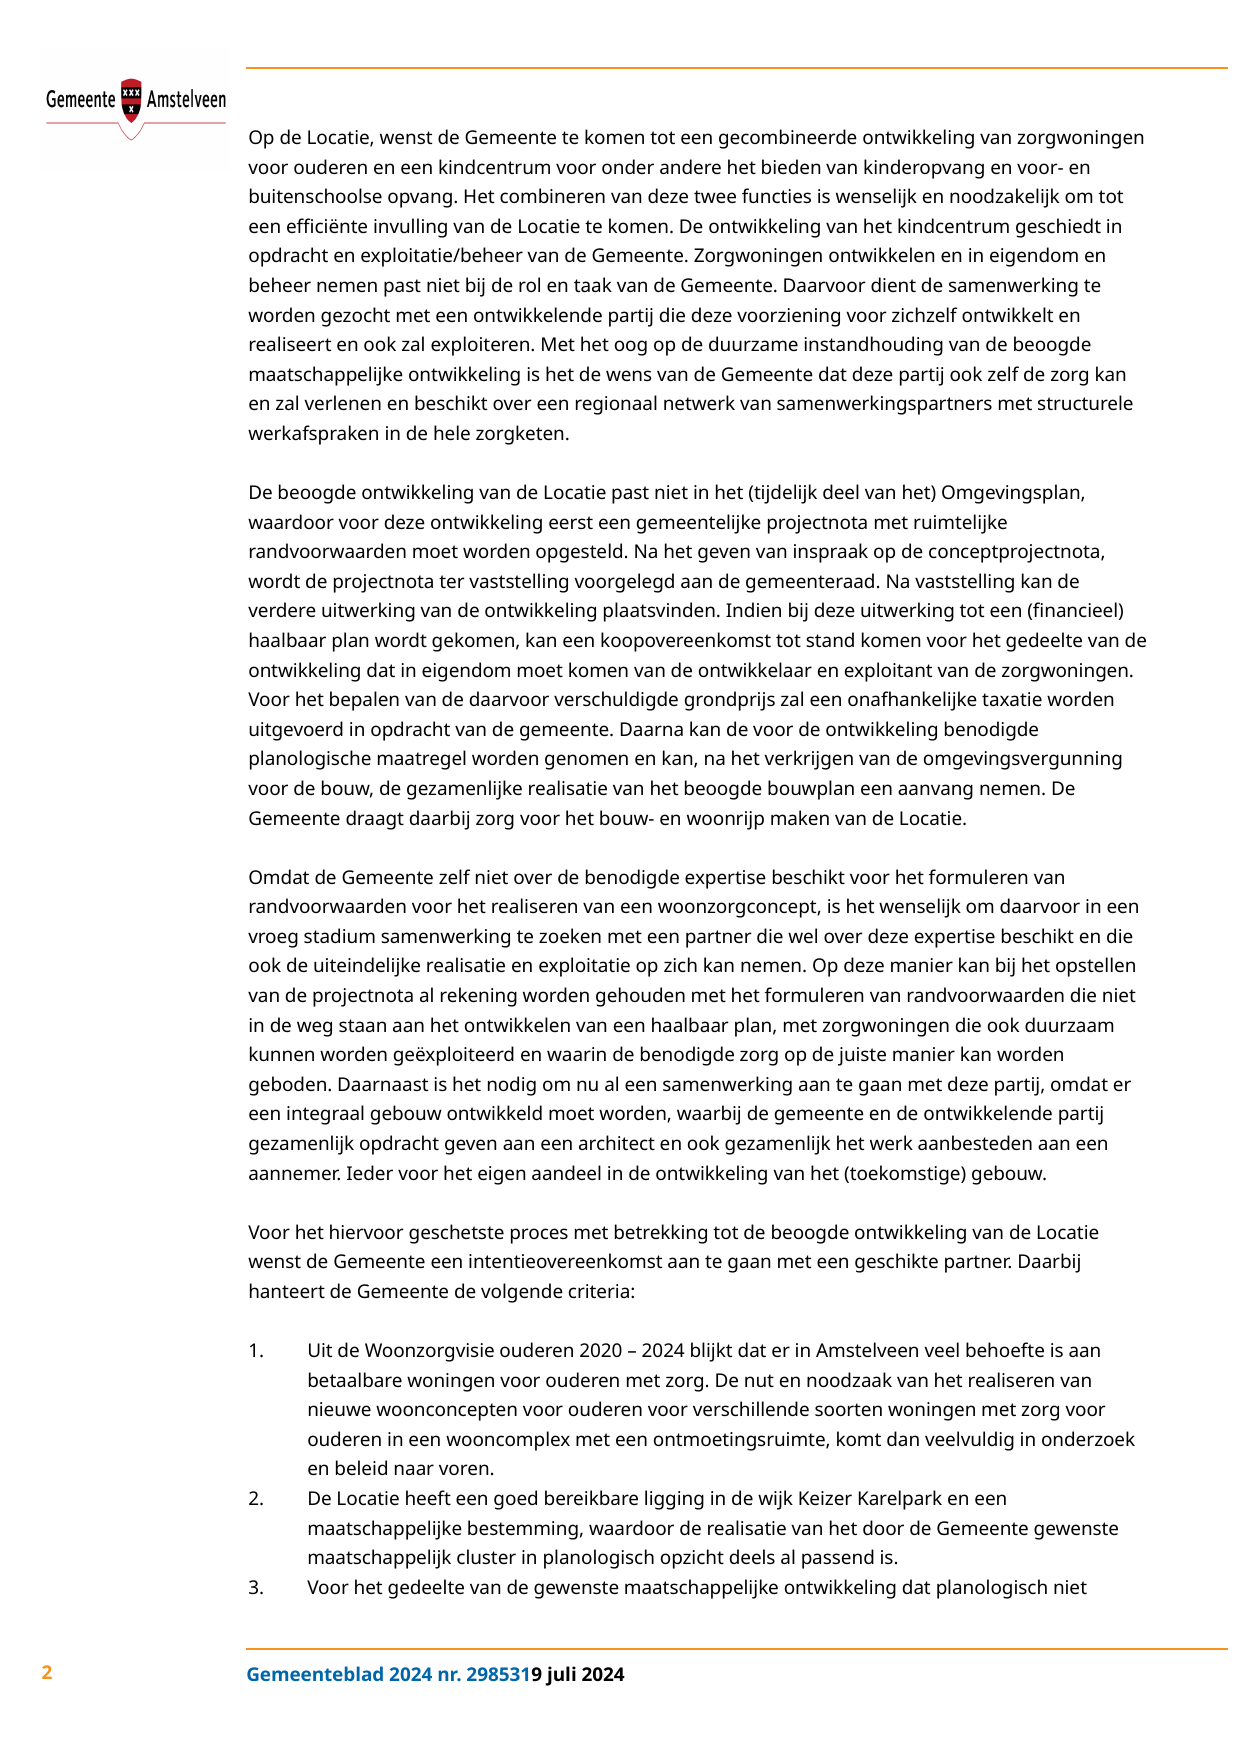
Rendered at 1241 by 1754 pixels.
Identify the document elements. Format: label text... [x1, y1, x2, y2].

list Voor het gedeelte van de gewenste maatschappelijke ontwikkeling dat planologisch niet [248, 1574, 1152, 1600]
text De beoogde ontwikkeling van de Locatie past niet in het (tijdelijk deel van het) Omgevingsplan, waardoor voor deze ontwikkeling eerst een gemeentelijke projectnota met ruimtelijke randvoorwaarden moet worden opgesteld. Na het geven van inspraak op de conceptprojectnota, wordt de projectnota ter vaststelling voorgelegd aan de gemeenteraad. Na vaststelling kan de verdere uitwerking van de ontwikkeling plaatsvinden. Indien bij deze uitwerking tot een (financieel) haalbaar plan wordt gekomen, kan een koopovereenkomst tot stand komen voor het gedeelte van de ontwikkeling dat in eigendom moet komen van de ontwikkelaar en exploitant van de zorgwoningen. Voor het bepalen van de daarvoor verschuldigde grondprijs zal een onafhankelijke taxatie worden uitgevoerd in opdracht van de gemeente. Daarna kan de voor de ontwikkeling benodigde planologische maatregel worden genomen en kan, na het verkrijgen van de omgevingsvergunning voor de bouw, de gezamenlijke realisatie van het beoogde bouwplan een aanvang nemen. De Gemeente draagt daarbij zorg voor het bouw- en woonrijp maken van de Locatie. [248, 479, 1152, 831]
text Omdat de Gemeente zelf niet over de benodigde expertise beschikt voor het formuleren van randvoorwaarden voor het realiseren van een woonzorgconcept, is het wenselijk om daarvoor in een vroeg stadium samenwerking te zoeken met een partner die wel over deze expertise beschikt en die ook de uiteindelijke realisatie en exploitatie op zich kan nemen. Op deze manier kan bij het opstellen van de projectnota al rekening worden gehouden met het formuleren van randvoorwaarden die niet in de weg staan aan het ontwikkelen van een haalbaar plan, met zorgwoningen die ook duurzaam kunnen worden geëxploiteerd en waarin de benodigde zorg op de juiste manier kan worden geboden. Daarnaast is het nodig om nu al een samenwerking aan te gaan met deze partij, omdat er een integraal gebouw ontwikkeld moet worden, waarbij de gemeente en de ontwikkelende partij gezamenlijk opdracht geven aan een architect en ook gezamenlijk het werk aanbesteden aan een aannemer. Ieder voor het eigen aandeel in de ontwikkeling van het (toekomstige) gebouw. [248, 864, 1152, 1186]
list De Locatie heeft een goed bereikbare ligging in de wijk Keizer Karelpark en een maatschappelijke bestemming, waardoor de realisatie van het door de Gemeente gewenste maatschappelijk cluster in planologisch opzicht deels al passend is. [248, 1485, 1152, 1570]
text Voor het hiervoor geschetste proces met betrekking tot de beoogde ontwikkeling van de Locatie wenst de Gemeente een intentieovereenkomst aan te gaan met een geschikte partner. Daarbij hanteert de Gemeente de volgende criteria: [248, 1219, 1152, 1304]
text Op de Locatie, wenst de Gemeente te komen tot een gecombineerde ontwikkeling van zorgwoningen voor ouderen en een kindcentrum voor onder andere het bieden van kinderopvang en voor- en buitenschoolse opvang. Het combineren van deze twee functies is wenselijk en noodzakelijk om tot een efficiënte invulling van de Locatie te komen. De ontwikkeling van het kindcentrum geschiedt in opdracht en exploitatie/beheer van de Gemeente. Zorgwoningen ontwikkelen en in eigendom en beheer nemen past niet bij de rol en taak van de Gemeente. Daarvoor dient de samenwerking te worden gezocht met een ontwikkelende partij die deze voorziening voor zichzelf ontwikkelt en realiseert en ook zal exploiteren. Met het oog op de duurzame instandhouding van de beoogde maatschappelijke ontwikkeling is het de wens van de Gemeente dat deze partij ook zelf de zorg kan en zal verlenen en beschikt over een regionaal netwerk van samenwerkingspartners met structurele werkafspraken in de hele zorgketen. [248, 124, 1152, 446]
picture [41, 47, 231, 172]
list Uit de Woonzorgvisie ouderen 2020 – 2024 blijkt dat er in Amstelveen veel behoefte is aan betaalbare woningen voor ouderen met zorg. De nut en noodzaak van het realiseren van nieuwe woonconcepten voor ouderen voor verschillende soorten woningen met zorg voor ouderen in een wooncomplex met een ontmoetingsruimte, komt dan veelvuldig in onderzoek en beleid naar voren. [248, 1337, 1152, 1481]
